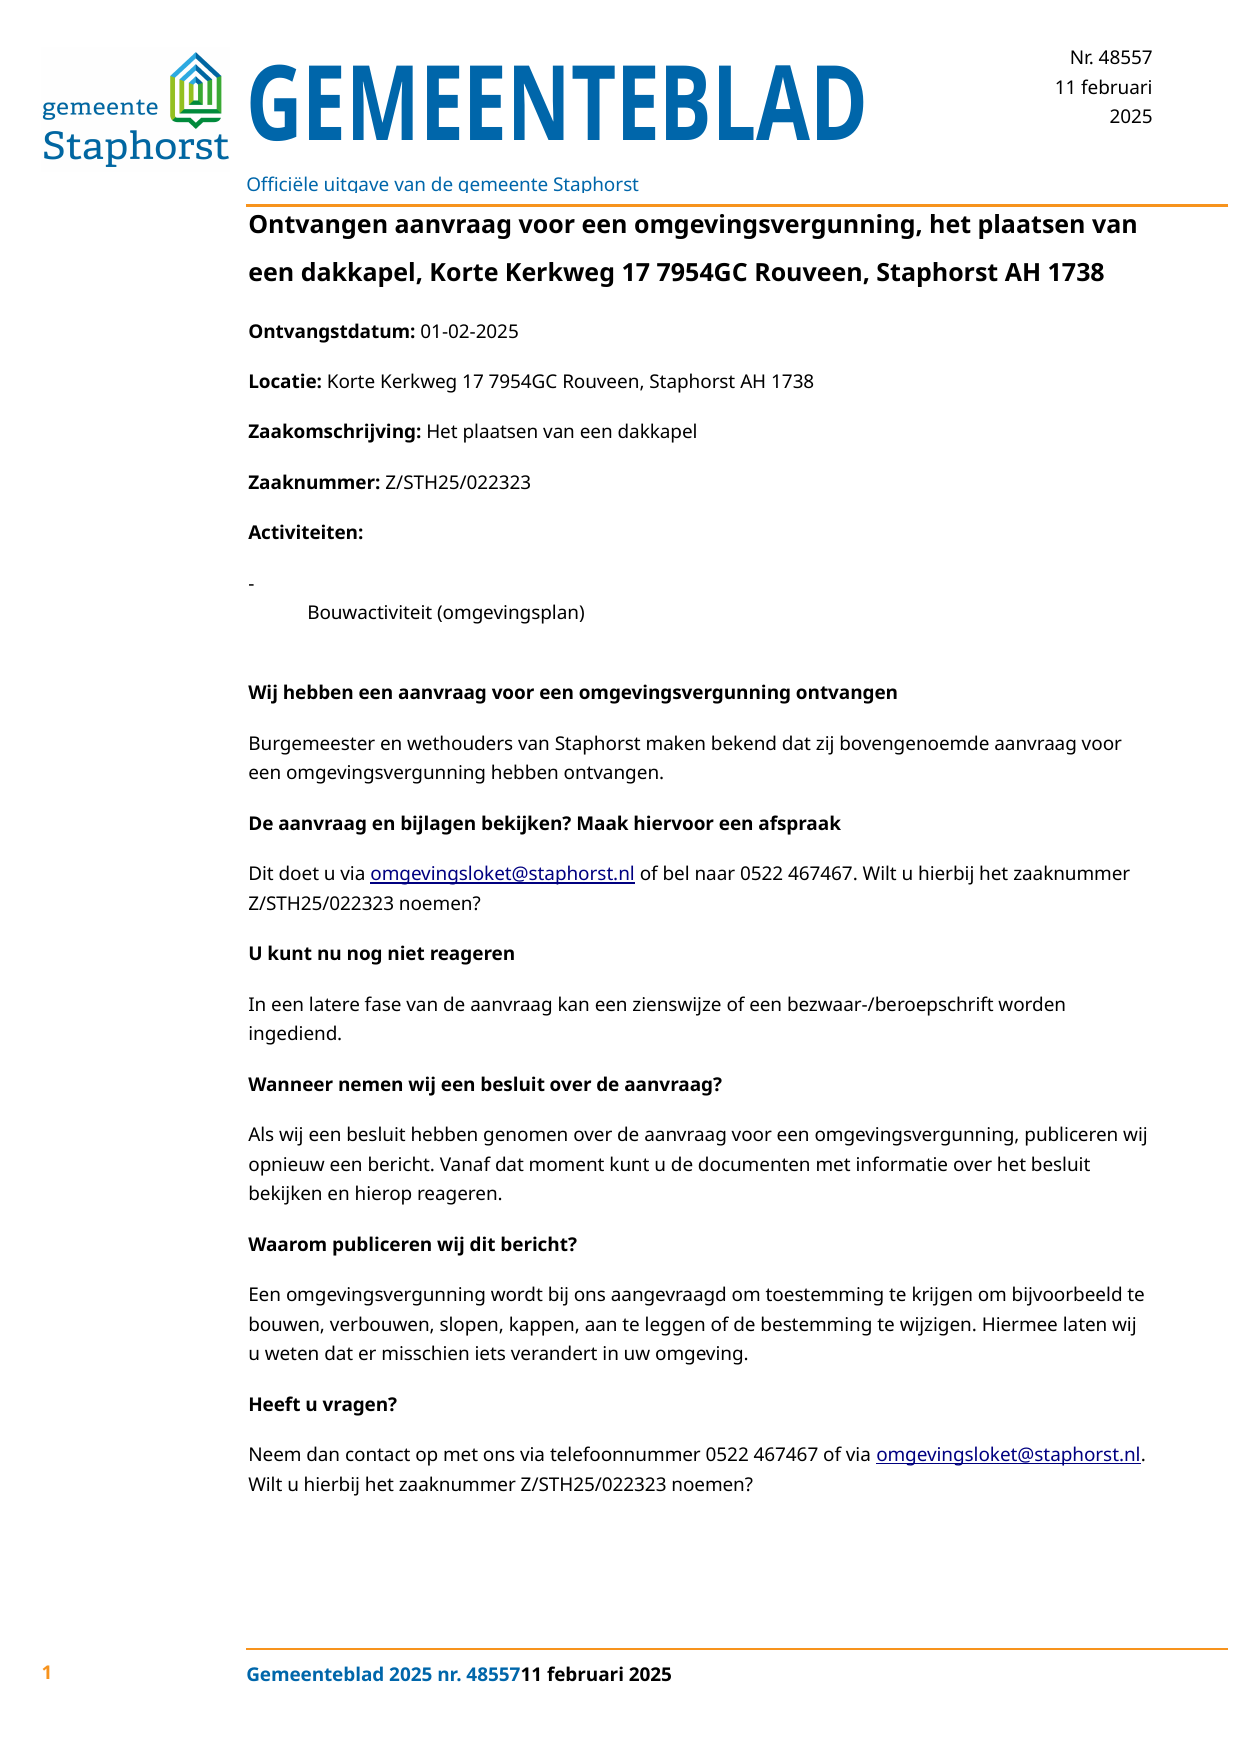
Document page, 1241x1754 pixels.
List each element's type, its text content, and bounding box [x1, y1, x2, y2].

text Locatie: Korte Kerkweg 17 7954GC Rouveen, Staphorst AH 1738 [248, 368, 1152, 394]
text Neem dan contact op met ons via telefoonnummer 0522 467467 of via omgevingsloket@staphorst.nl. Wilt u hierbij het zaaknummer Z/STH25/022323 noemen? [248, 1441, 1152, 1497]
text Heeft u vragen? [248, 1391, 1152, 1417]
text Activiteiten: [248, 519, 1152, 545]
text Wanneer nemen wij een besluit over de aanvraag? [248, 1071, 1152, 1097]
text Zaaknummer: Z/STH25/022323 [248, 469, 1152, 495]
text Als wij een besluit hebben genomen over de aanvraag voor een omgevingsvergunning, publiceren wij opnieuw een bericht. Vanaf dat moment kunt u de documenten met informatie over het besluit bekijken en hierop reageren. [248, 1121, 1152, 1206]
text U kunt nu nog niet reageren [248, 940, 1152, 966]
text Dit doet u via omgevingsloket@staphorst.nl of bel naar 0522 467467. Wilt u hierbij het zaaknummer Z/STH25/022323 noemen? [248, 860, 1152, 916]
picture [41, 47, 231, 172]
text Burgemeester en wethouders van Staphorst maken bekend dat zij bovengenoemde aanvraag voor een omgevingsvergunning hebben ontvangen. [248, 730, 1152, 785]
text Een omgevingsvergunning wordt bij ons aangevraagd om toestemming te krijgen om bijvoorbeeld te bouwen, verbouwen, slopen, kappen, aan te leggen of de bestemming te wijzigen. Hiermee laten wij u weten dat er misschien iets verandert in uw omgeving. [248, 1281, 1152, 1366]
text Ontvangen aanvraag voor een omgevingsvergunning, het plaatsen van een dakkapel, Korte Kerkweg 17 7954GC Rouveen, Staphorst AH 1738 [248, 207, 1152, 288]
text Ontvangstdatum: 01-02-2025 [248, 318, 1152, 344]
text De aanvraag en bijlagen bekijken? Maak hiervoor een afspraak [248, 810, 1152, 836]
text Zaakomschrijving: Het plaatsen van een dakkapel [248, 419, 1152, 444]
text Wij hebben een aanvraag voor een omgevingsvergunning ontvangen [248, 679, 1152, 705]
list Bouwactiviteit (omgevingsplan) [248, 599, 1152, 625]
text In een latere fase van de aanvraag kan een zienswijze of een bezwaar-/beroepschrift worden ingediend. [248, 991, 1152, 1046]
text Waarom publiceren wij dit bericht? [248, 1231, 1152, 1257]
